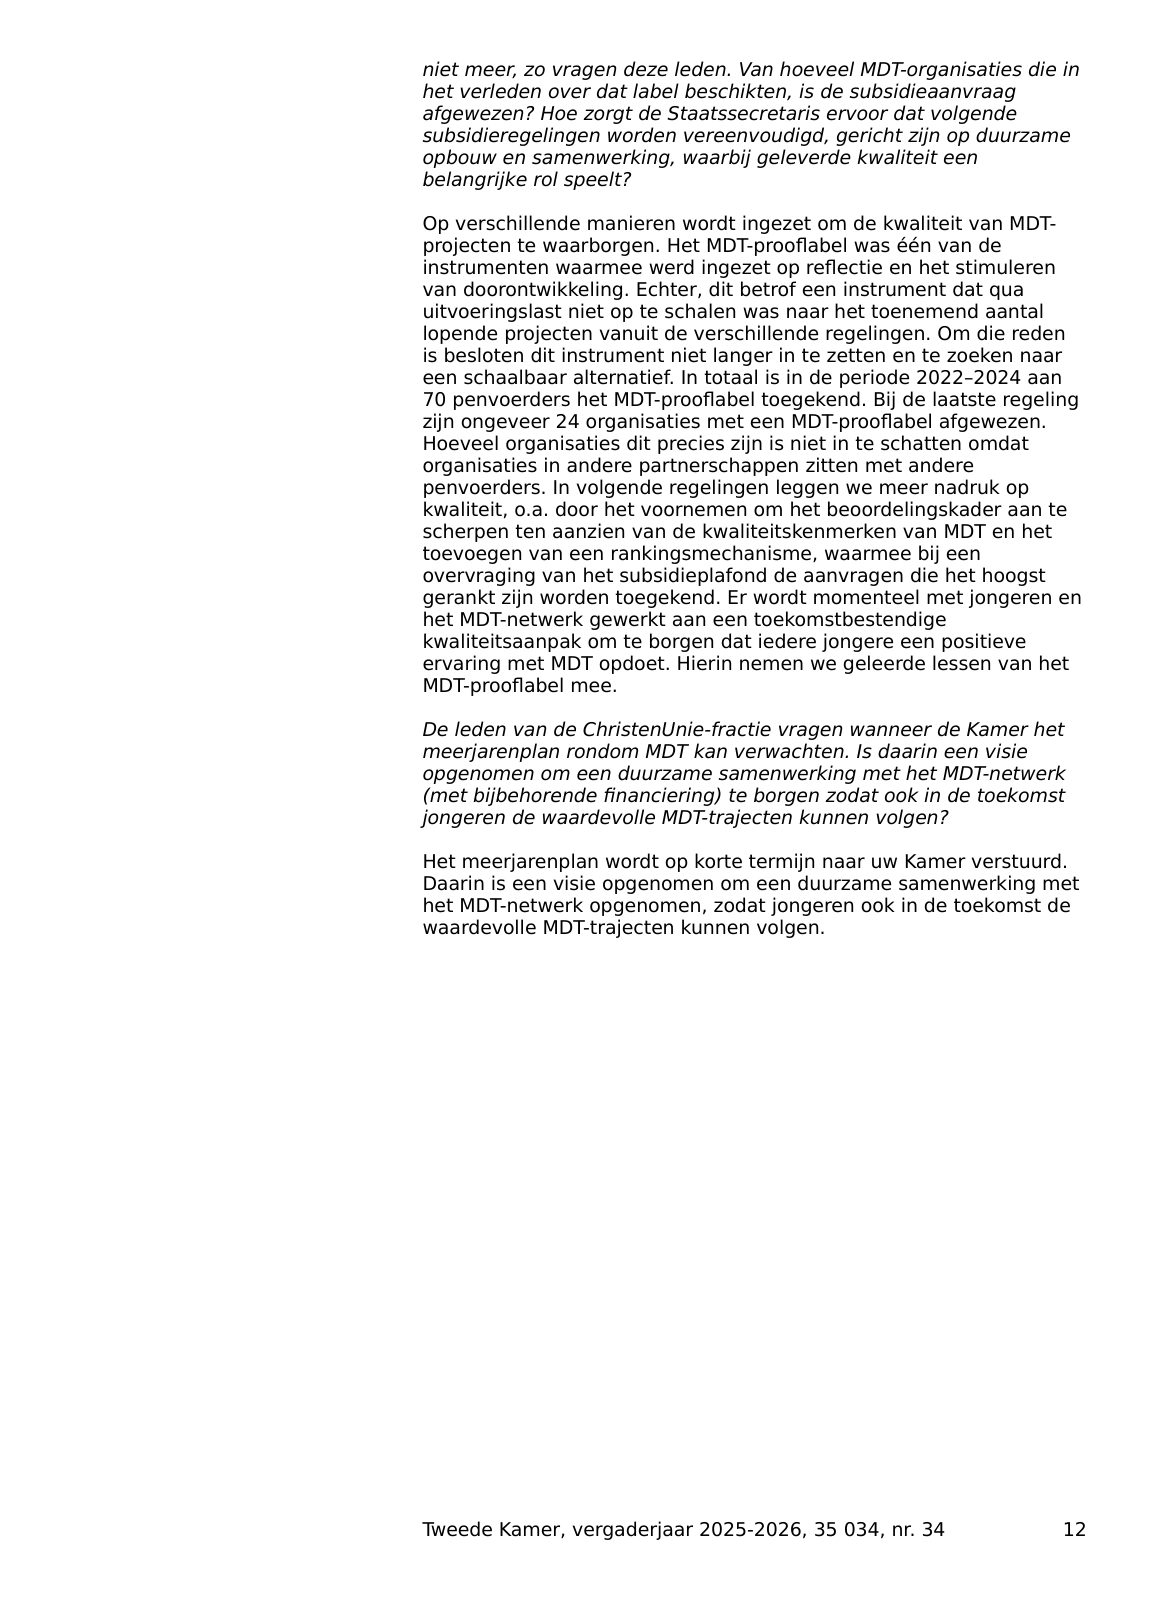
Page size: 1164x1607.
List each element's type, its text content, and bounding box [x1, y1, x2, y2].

text niet meer, zo vragen deze leden. Van hoeveel MDT-organisaties die in het verleden over dat label beschikten, is de subsidieaanvraag afgewezen? Hoe zorgt de Staatssecretaris ervoor dat volgende subsidieregelingen worden vereenvoudigd, gericht zijn op duurzame opbouw en samenwerking, waarbij geleverde kwaliteit een belangrijke rol speelt? [422, 59, 1087, 191]
text Op verschillende manieren wordt ingezet om de kwaliteit van MDT-projecten te waarborgen. Het MDT-prooflabel was één van de instrumenten waarmee werd ingezet op reflectie en het stimuleren van doorontwikkeling. Echter, dit betrof een instrument dat qua uitvoeringslast niet op te schalen was naar het toenemend aantal lopende projecten vanuit de verschillende regelingen. Om die reden is besloten dit instrument niet langer in te zetten en te zoeken naar een schaalbaar alternatief. In totaal is in de periode 2022–2024 aan 70 penvoerders het MDT-prooflabel toegekend. Bij de laatste regeling zijn ongeveer 24 organisaties met een MDT-prooflabel afgewezen. Hoeveel organisaties dit precies zijn is niet in te schatten omdat organisaties in andere partnerschappen zitten met andere penvoerders. In volgende regelingen leggen we meer nadruk op kwaliteit, o.a. door het voornemen om het beoordelingskader aan te scherpen ten aanzien van de kwaliteitskenmerken van MDT en het toevoegen van een rankingsmechanisme, waarmee bij een overvraging van het subsidieplafond de aanvragen die het hoogst gerankt zijn worden toegekend. Er wordt momenteel met jongeren en het MDT-netwerk gewerkt aan een toekomstbestendige kwaliteitsaanpak om te borgen dat iedere jongere een positieve ervaring met MDT opdoet. Hierin nemen we geleerde lessen van het MDT-prooflabel mee. [422, 213, 1087, 697]
text De leden van de ChristenUnie-fractie vragen wanneer de Kamer het meerjarenplan rondom MDT kan verwachten. Is daarin een visie opgenomen om een duurzame samenwerking met het MDT-netwerk (met bijbehorende financiering) te borgen zodat ook in de toekomst jongeren de waardevolle MDT-trajecten kunnen volgen? [422, 719, 1087, 829]
text Het meerjarenplan wordt op korte termijn naar uw Kamer verstuurd. Daarin is een visie opgenomen om een duurzame samenwerking met het MDT-netwerk opgenomen, zodat jongeren ook in de toekomst de waardevolle MDT-trajecten kunnen volgen. [422, 851, 1087, 939]
